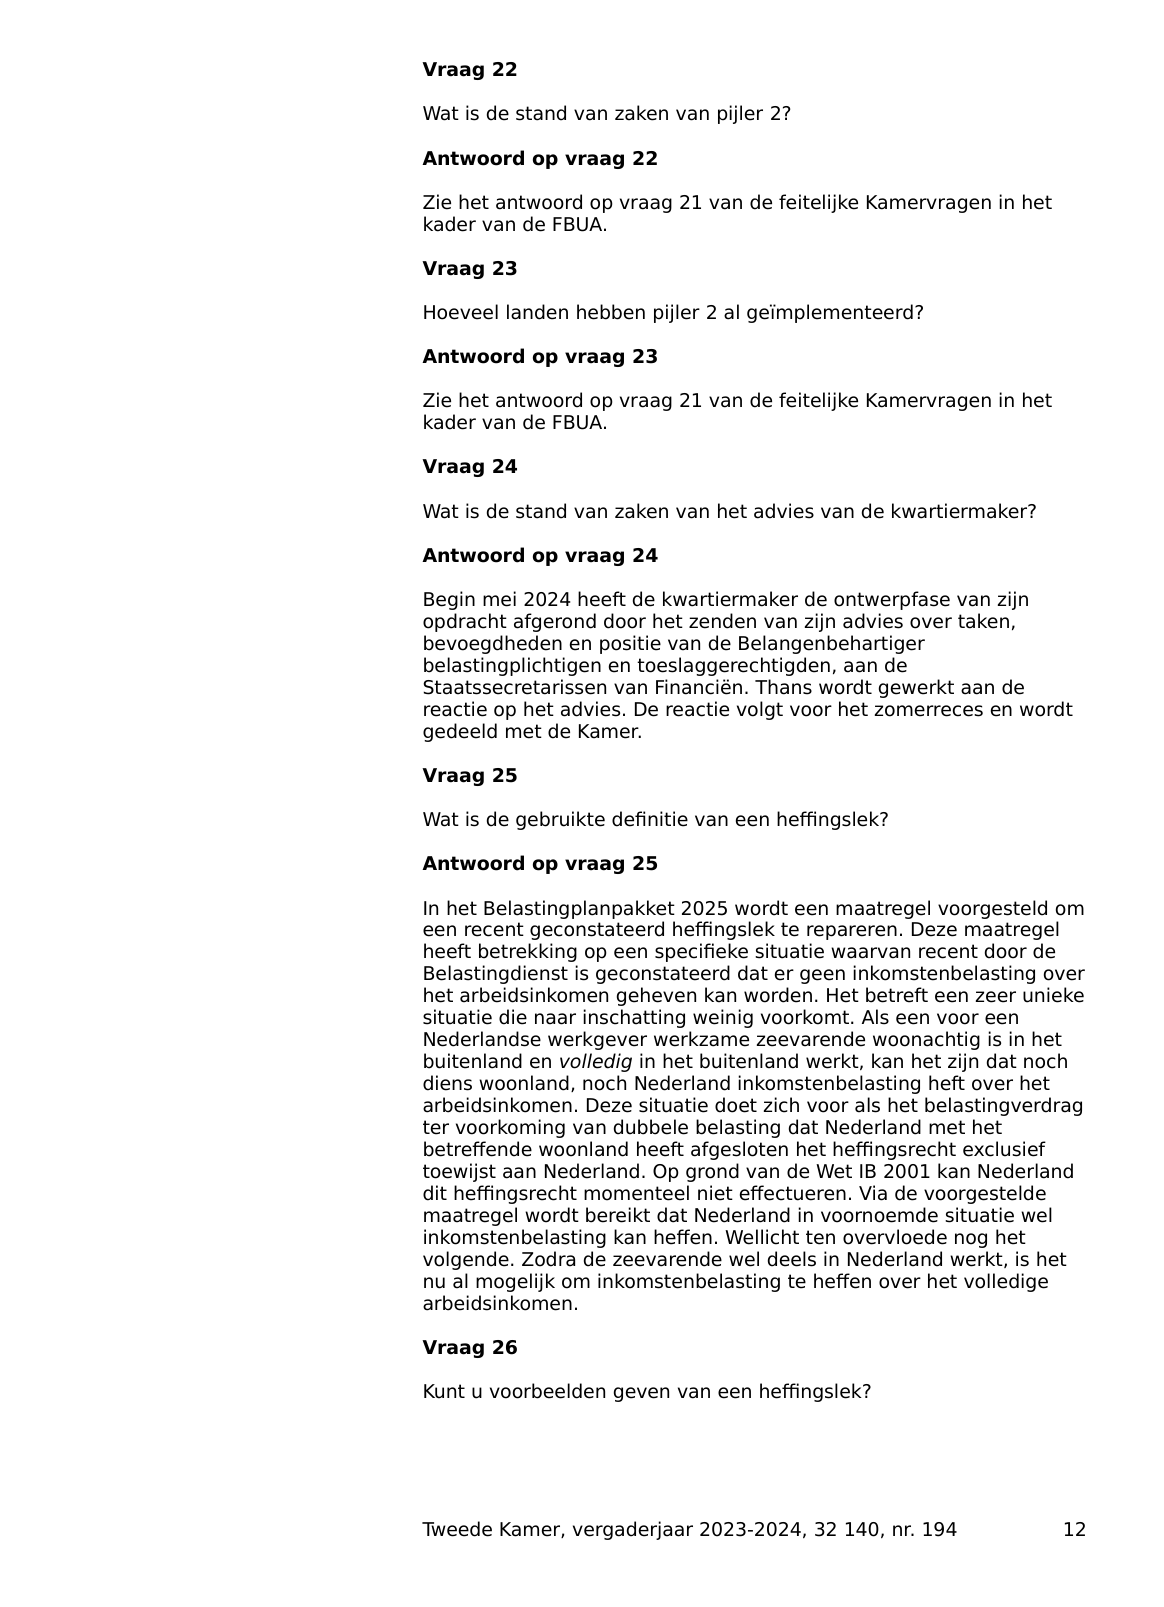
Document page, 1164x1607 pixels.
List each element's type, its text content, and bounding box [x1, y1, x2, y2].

text Kunt u voorbeelden geven van een heffingslek? [422, 1381, 1087, 1403]
subtitle Antwoord op vraag 25 [422, 853, 1087, 875]
text Zie het antwoord op vraag 21 van de feitelijke Kamervragen in het kader van de FBUA. [422, 192, 1087, 236]
text Wat is de gebruikte definitie van een heffingslek? [422, 809, 1087, 831]
subtitle Antwoord op vraag 22 [422, 147, 1087, 169]
text Hoeveel landen hebben pijler 2 al geïmplementeerd? [422, 302, 1087, 324]
subtitle Vraag 22 [422, 59, 1087, 81]
text Zie het antwoord op vraag 21 van de feitelijke Kamervragen in het kader van de FBUA. [422, 390, 1087, 434]
subtitle Vraag 25 [422, 765, 1087, 787]
subtitle Vraag 23 [422, 258, 1087, 280]
text Begin mei 2024 heeft de kwartiermaker de ontwerpfase van zijn opdracht afgerond door het zenden van zijn advies over taken, bevoegdheden en positie van de Belangenbehartiger belastingplichtigen en toeslaggerechtigden, aan de Staatssecretarissen van Financiën. Thans wordt gewerkt aan de reactie op het advies. De reactie volgt voor het zomerreces en wordt gedeeld met de Kamer. [422, 589, 1087, 743]
subtitle Vraag 24 [422, 456, 1087, 478]
text In het Belastingplanpakket 2025 wordt een maatregel voorgesteld om een recent geconstateerd heffingslek te repareren. Deze maatregel heeft betrekking op een specifieke situatie waarvan recent door de Belastingdienst is geconstateerd dat er geen inkomstenbelasting over het arbeidsinkomen geheven kan worden. Het betreft een zeer unieke situatie die naar inschatting weinig voorkomt. Als een voor een Nederlandse werkgever werkzame zeevarende woonachtig is in het buitenland en volledig in het buitenland werkt, kan het zijn dat noch diens woonland, noch Nederland inkomstenbelasting heft over het arbeidsinkomen. Deze situatie doet zich voor als het belastingverdrag ter voorkoming van dubbele belasting dat Nederland met het betreffende woonland heeft afgesloten het heffingsrecht exclusief toewijst aan Nederland. Op grond van de Wet IB 2001 kan Nederland dit heffingsrecht momenteel niet effectueren. Via de voorgestelde maatregel wordt bereikt dat Nederland in voornoemde situatie wel inkomstenbelasting kan heffen. Wellicht ten overvloede nog het volgende. Zodra de zeevarende wel deels in Nederland werkt, is het nu al mogelijk om inkomstenbelasting te heffen over het volledige arbeidsinkomen. [422, 897, 1087, 1315]
subtitle Antwoord op vraag 23 [422, 346, 1087, 368]
text Wat is de stand van zaken van het advies van de kwartiermaker? [422, 501, 1087, 522]
text Wat is de stand van zaken van pijler 2? [422, 103, 1087, 125]
subtitle Vraag 26 [422, 1337, 1087, 1359]
subtitle Antwoord op vraag 24 [422, 545, 1087, 567]
